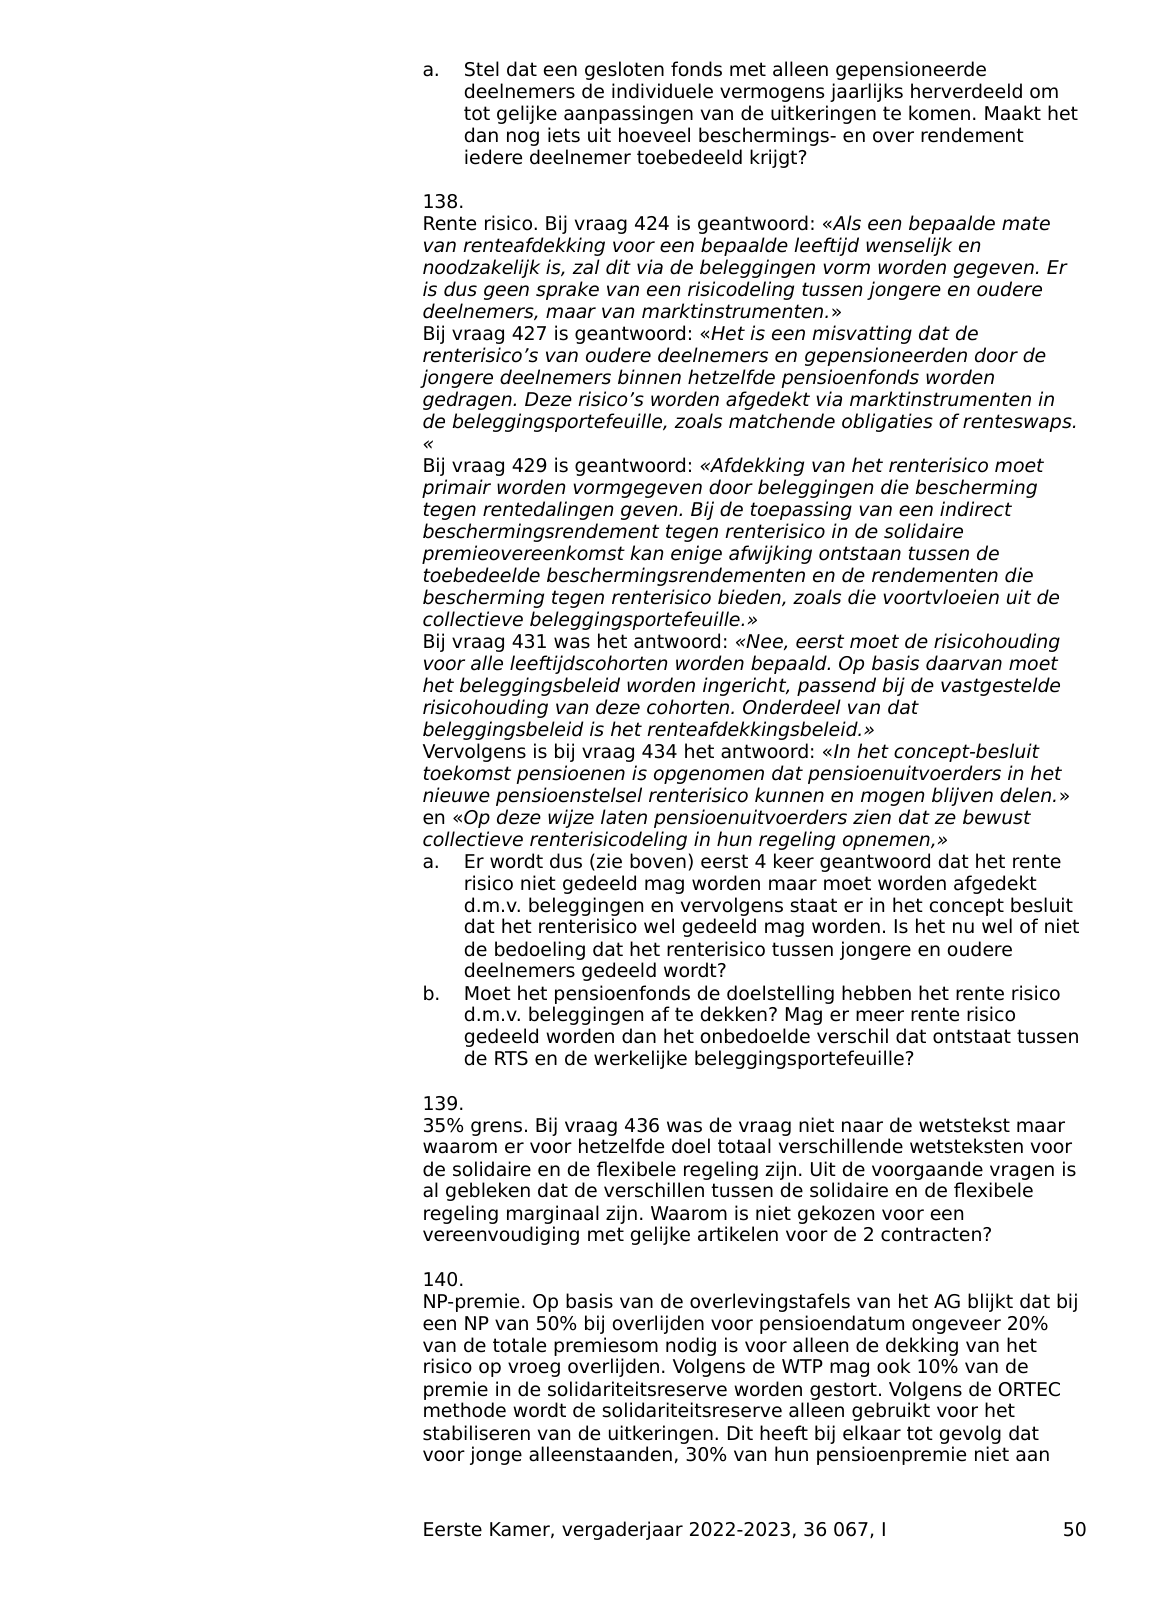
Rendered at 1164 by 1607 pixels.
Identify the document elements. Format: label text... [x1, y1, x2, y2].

text 35% grens. Bij vraag 436 was de vraag niet naar de wetstekst maar waarom er voor hetzelfde doel totaal verschillende wetsteksten voor de solidaire en de flexibele regeling zijn. Uit de voorgaande vragen is al gebleken dat de verschillen tussen de solidaire en de flexibele regeling marginaal zijn. Waarom is niet gekozen voor een vereenvoudiging met gelijke artikelen voor de 2 contracten? [422, 1114, 1087, 1246]
text 139. [422, 1092, 1087, 1114]
text Bij vraag 431 was het antwoord: «Nee, eerst moet de risicohouding voor alle leeftijdscohorten worden bepaald. Op basis daarvan moet het beleggingsbeleid worden ingericht, passend bij de vastgestelde risicohouding van deze cohorten. Onderdeel van dat beleggingsbeleid is het renteafdekkingsbeleid.» [422, 631, 1087, 741]
text 138. [422, 191, 1087, 213]
text NP-premie. Op basis van de overlevingstafels van het AG blijkt dat bij een NP van 50% bij overlijden voor pensioendatum ongeveer 20% van de totale premiesom nodig is voor alleen de dekking van het risico op vroeg overlijden. Volgens de WTP mag ook 10% van de premie in de solidariteitsreserve worden gestort. Volgens de ORTEC methode wordt de solidariteitsreserve alleen gebruikt voor het stabiliseren van de uitkeringen. Dit heeft bij elkaar tot gevolg dat voor jonge alleenstaanden, 30% van hun pensioenpremie niet aan [422, 1291, 1087, 1466]
text b. Moet het pensioenfonds de doelstelling hebben het rente risico d.m.v. beleggingen af te dekken? Mag er meer rente risico gedeeld worden dan het onbedoelde verschil dat ontstaat tussen de RTS en de werkelijke beleggingsportefeuille? [422, 982, 1087, 1070]
text Rente risico. Bij vraag 424 is geantwoord: «Als een bepaalde mate van renteafdekking voor een bepaalde leeftijd wenselijk en noodzakelijk is, zal dit via de beleggingen vorm worden gegeven. Er is dus geen sprake van een risicodeling tussen jongere en oudere deelnemers, maar van marktinstrumenten.» [422, 213, 1087, 323]
text a. Er wordt dus (zie boven) eerst 4 keer geantwoord dat het rente risico niet gedeeld mag worden maar moet worden afgedekt d.m.v. beleggingen en vervolgens staat er in het concept besluit dat het renterisico wel gedeeld mag worden. Is het nu wel of niet de bedoeling dat het renterisico tussen jongere en oudere deelnemers gedeeld wordt? [422, 851, 1087, 982]
text Bij vraag 429 is geantwoord: «Afdekking van het renterisico moet primair worden vormgegeven door beleggingen die bescherming tegen rentedalingen geven. Bij de toepassing van een indirect beschermingsrendement tegen renterisico in de solidaire premieovereenkomst kan enige afwijking ontstaan tussen de toebedeelde beschermingsrendementen en de rendementen die bescherming tegen renterisico bieden, zoals die voortvloeien uit de collectieve beleggingsportefeuille.» [422, 455, 1087, 631]
text Vervolgens is bij vraag 434 het antwoord: «In het concept-besluit toekomst pensioenen is opgenomen dat pensioenuitvoerders in het nieuwe pensioenstelsel renterisico kunnen en mogen blijven delen.» en «Op deze wijze laten pensioenuitvoerders zien dat ze bewust collectieve renterisicodeling in hun regeling opnemen,» [422, 741, 1087, 851]
text a. Stel dat een gesloten fonds met alleen gepensioneerde deelnemers de individuele vermogens jaarlijks herverdeeld om tot gelijke aanpassingen van de uitkeringen te komen. Maakt het dan nog iets uit hoeveel beschermings- en over rendement iedere deelnemer toebedeeld krijgt? [422, 59, 1087, 169]
text Bij vraag 427 is geantwoord: «Het is een misvatting dat de renterisico’s van oudere deelnemers en gepensioneerden door de jongere deelnemers binnen hetzelfde pensioenfonds worden gedragen. Deze risico’s worden afgedekt via marktinstrumenten in de beleggingsportefeuille, zoals matchende obligaties of renteswaps. « [422, 323, 1087, 455]
text 140. [422, 1268, 1087, 1291]
